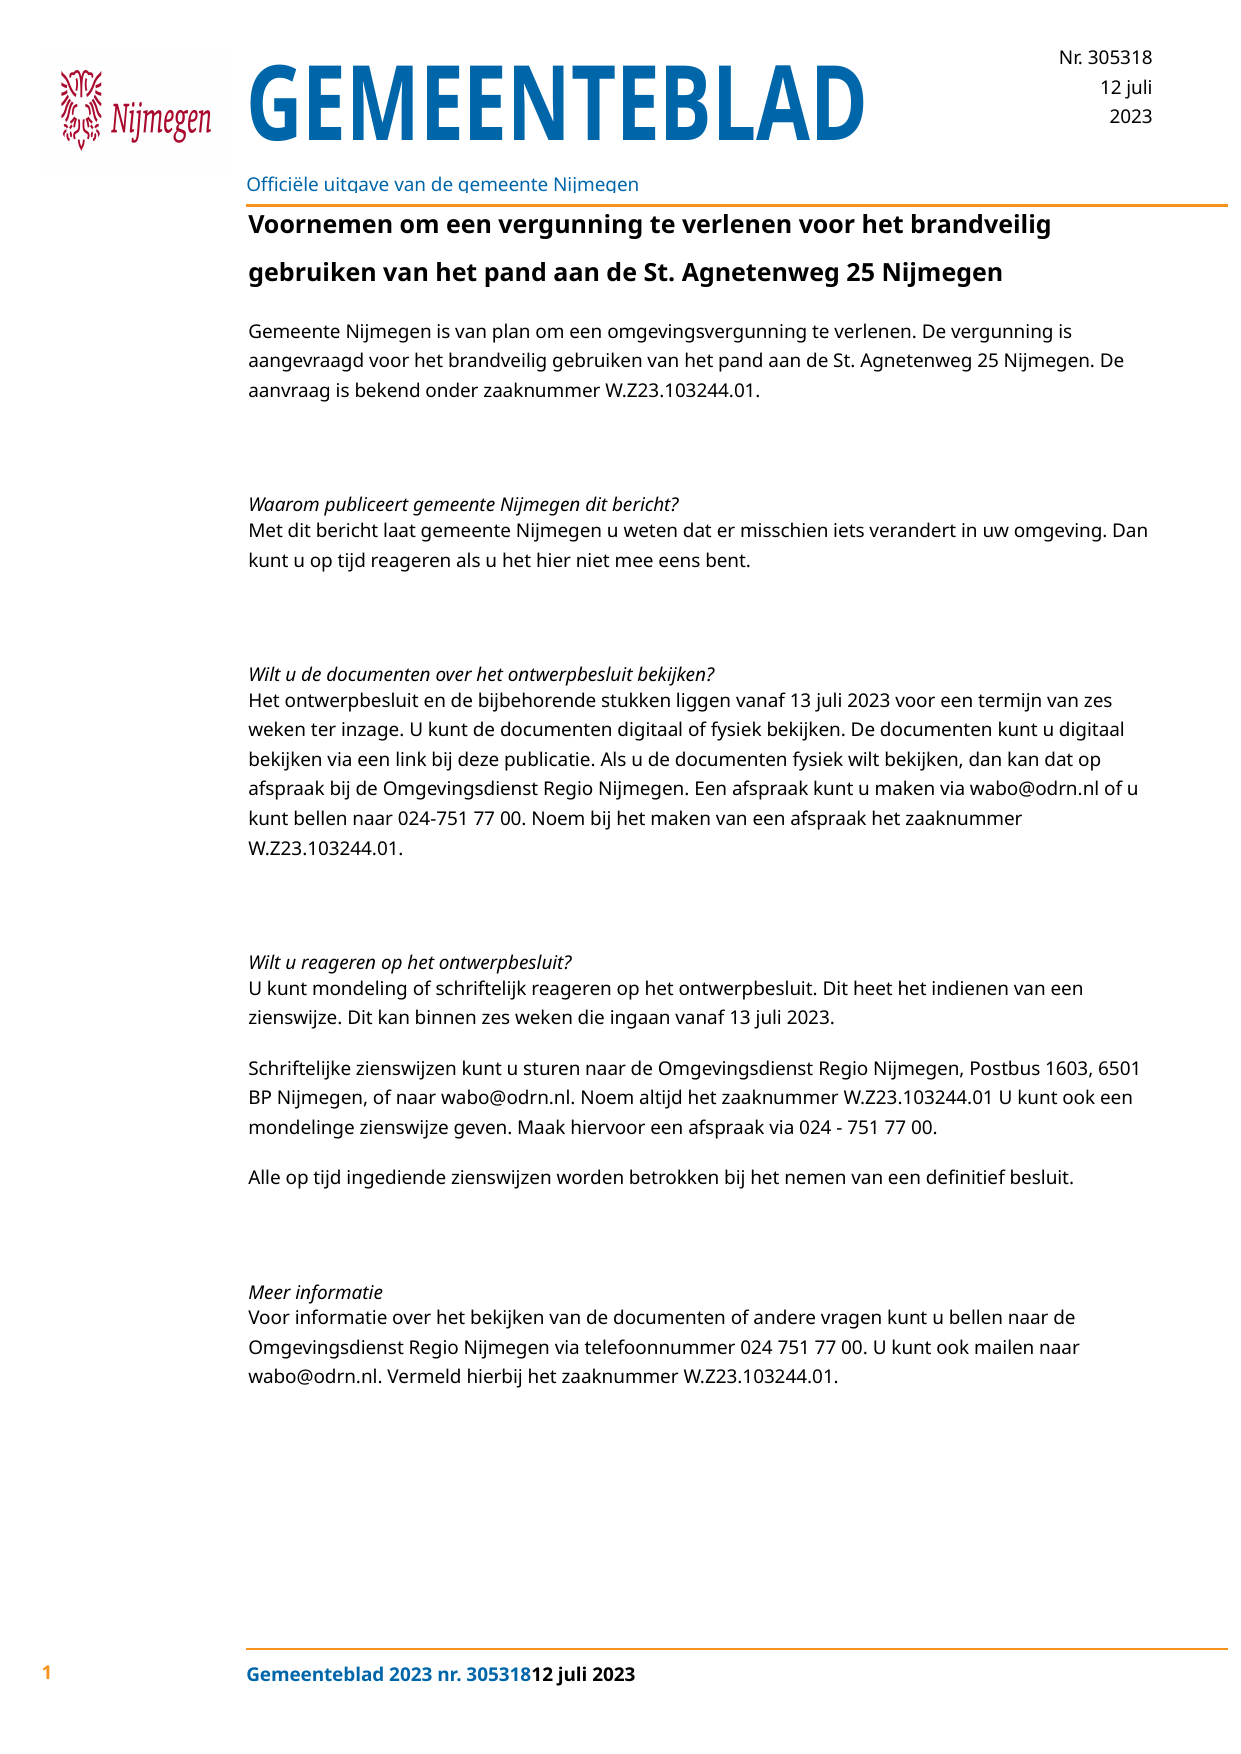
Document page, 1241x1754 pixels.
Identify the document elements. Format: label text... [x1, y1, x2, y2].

text Gemeente Nijmegen is van plan om een omgevingsvergunning te verlenen. De vergunning is aangevraagd voor het brandveilig gebruiken van het pand aan de St. Agnetenweg 25 Nijmegen. De aanvraag is bekend onder zaaknummer W.Z23.103244.01. [248, 318, 1152, 403]
text Waarom publiceert gemeente Nijmegen dit bericht? [248, 491, 1152, 517]
text Met dit bericht laat gemeente Nijmegen u weten dat er misschien iets verandert in uw omgeving. Dan kunt u op tijd reageren als u het hier niet mee eens bent. [248, 517, 1152, 572]
text Wilt u reageren op het ontwerpbesluit? [248, 949, 1152, 975]
text Het ontwerpbesluit en de bijbehorende stukken liggen vanaf 13 juli 2023 voor een termijn van zes weken ter inzage. U kunt de documenten digitaal of fysiek bekijken. De documenten kunt u digitaal bekijken via een link bij deze publicatie. Als u de documenten fysiek wilt bekijken, dan kan dat op afspraak bij de Omgevingsdienst Regio Nijmegen. Een afspraak kunt u maken via wabo@odrn.nl of u kunt bellen naar 024-751 77 00. Noem bij het maken van een afspraak het zaaknummer W.Z23.103244.01. [248, 687, 1152, 861]
text Voornemen om een vergunning te verlenen voor het brandveilig gebruiken van het pand aan de St. Agnetenweg 25 Nijmegen [248, 207, 1152, 288]
text U kunt mondeling of schriftelijk reageren op het ontwerpbesluit. Dit heet het indienen van een zienswijze. Dit kan binnen zes weken die ingaan vanaf 13 juli 2023. [248, 975, 1152, 1030]
text Meer informatie [248, 1279, 1152, 1304]
text Wilt u de documenten over het ontwerpbesluit bekijken? [248, 661, 1152, 687]
text Alle op tijd ingediende zienswijzen worden betrokken bij het nemen van een definitief besluit. [248, 1164, 1152, 1190]
picture [41, 47, 231, 172]
text Schriftelijke zienswijzen kunt u sturen naar de Omgevingsdienst Regio Nijmegen, Postbus 1603, 6501 BP Nijmegen, of naar wabo@odrn.nl. Noem altijd het zaaknummer W.Z23.103244.01 U kunt ook een mondelinge zienswijze geven. Maak hiervoor een afspraak via 024 - 751 77 00. [248, 1055, 1152, 1140]
text Voor informatie over het bekijken van de documenten of andere vragen kunt u bellen naar de Omgevingsdienst Regio Nijmegen via telefoonnummer 024 751 77 00. U kunt ook mailen naar wabo@odrn.nl. Vermeld hierbij het zaaknummer W.Z23.103244.01. [248, 1304, 1152, 1389]
